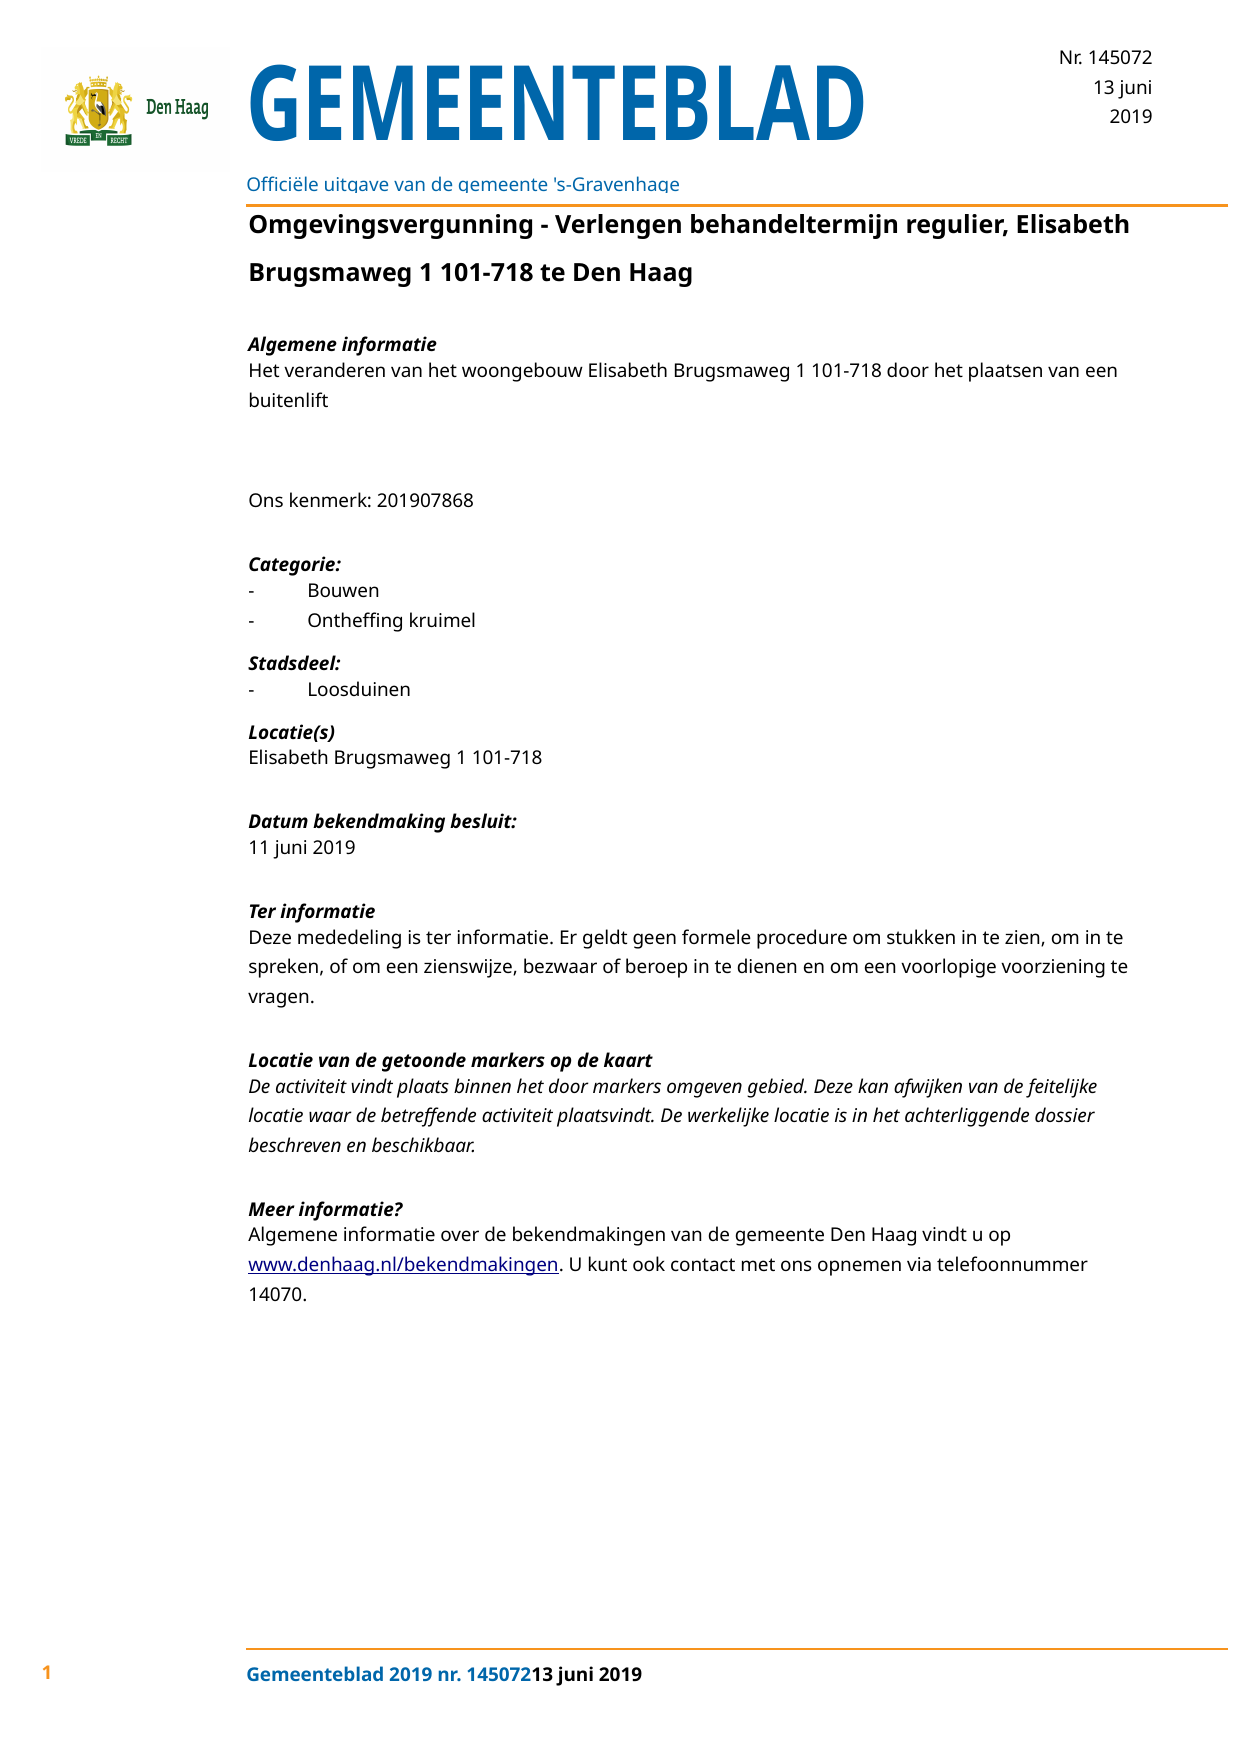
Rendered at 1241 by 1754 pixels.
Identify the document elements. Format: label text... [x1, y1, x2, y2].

list Bouwen [248, 577, 1152, 603]
text Meer informatie? [248, 1196, 1152, 1222]
text Categorie: [248, 552, 1152, 577]
text Algemene informatie over de bekendmakingen van de gemeente Den Haag vindt u op www.denhaag.nl/bekendmakingen. U kunt ook contact met ons opnemen via telefoonnummer 14070. [248, 1222, 1152, 1307]
text Locatie van de getoonde markers op de kaart [248, 1047, 1152, 1073]
text Ons kenmerk: 201907868 [248, 488, 1152, 513]
picture [41, 47, 231, 172]
text Omgevingsvergunning - Verlengen behandeltermijn regulier, Elisabeth Brugsmaweg 1 101-718 te Den Haag [248, 207, 1152, 288]
text Het veranderen van het woongebouw Elisabeth Brugsmaweg 1 101-718 door het plaatsen van een buitenlift [248, 357, 1152, 412]
list Loosduinen [248, 676, 1152, 701]
text Algemene informatie [248, 331, 1152, 357]
text Stadsdeel: [248, 650, 1152, 676]
text 11 juni 2019 [248, 834, 1152, 860]
text Datum bekendmaking besluit: [248, 808, 1152, 834]
text Locatie(s) [248, 719, 1152, 744]
text Elisabeth Brugsmaweg 1 101-718 [248, 744, 1152, 770]
text De activiteit vindt plaats binnen het door markers omgeven gebied. Deze kan afwijken van de feitelijke locatie waar de betreffende activiteit plaatsvindt. De werkelijke locatie is in het achterliggende dossier beschreven en beschikbaar. [248, 1073, 1152, 1158]
text Ter informatie [248, 898, 1152, 924]
list Ontheffing kruimel [248, 607, 1152, 633]
text Deze mededeling is ter informatie. Er geldt geen formele procedure om stukken in te zien, om in te spreken, of om een zienswijze, bezwaar of beroep in te dienen en om een voorlopige voorziening te vragen. [248, 924, 1152, 1009]
